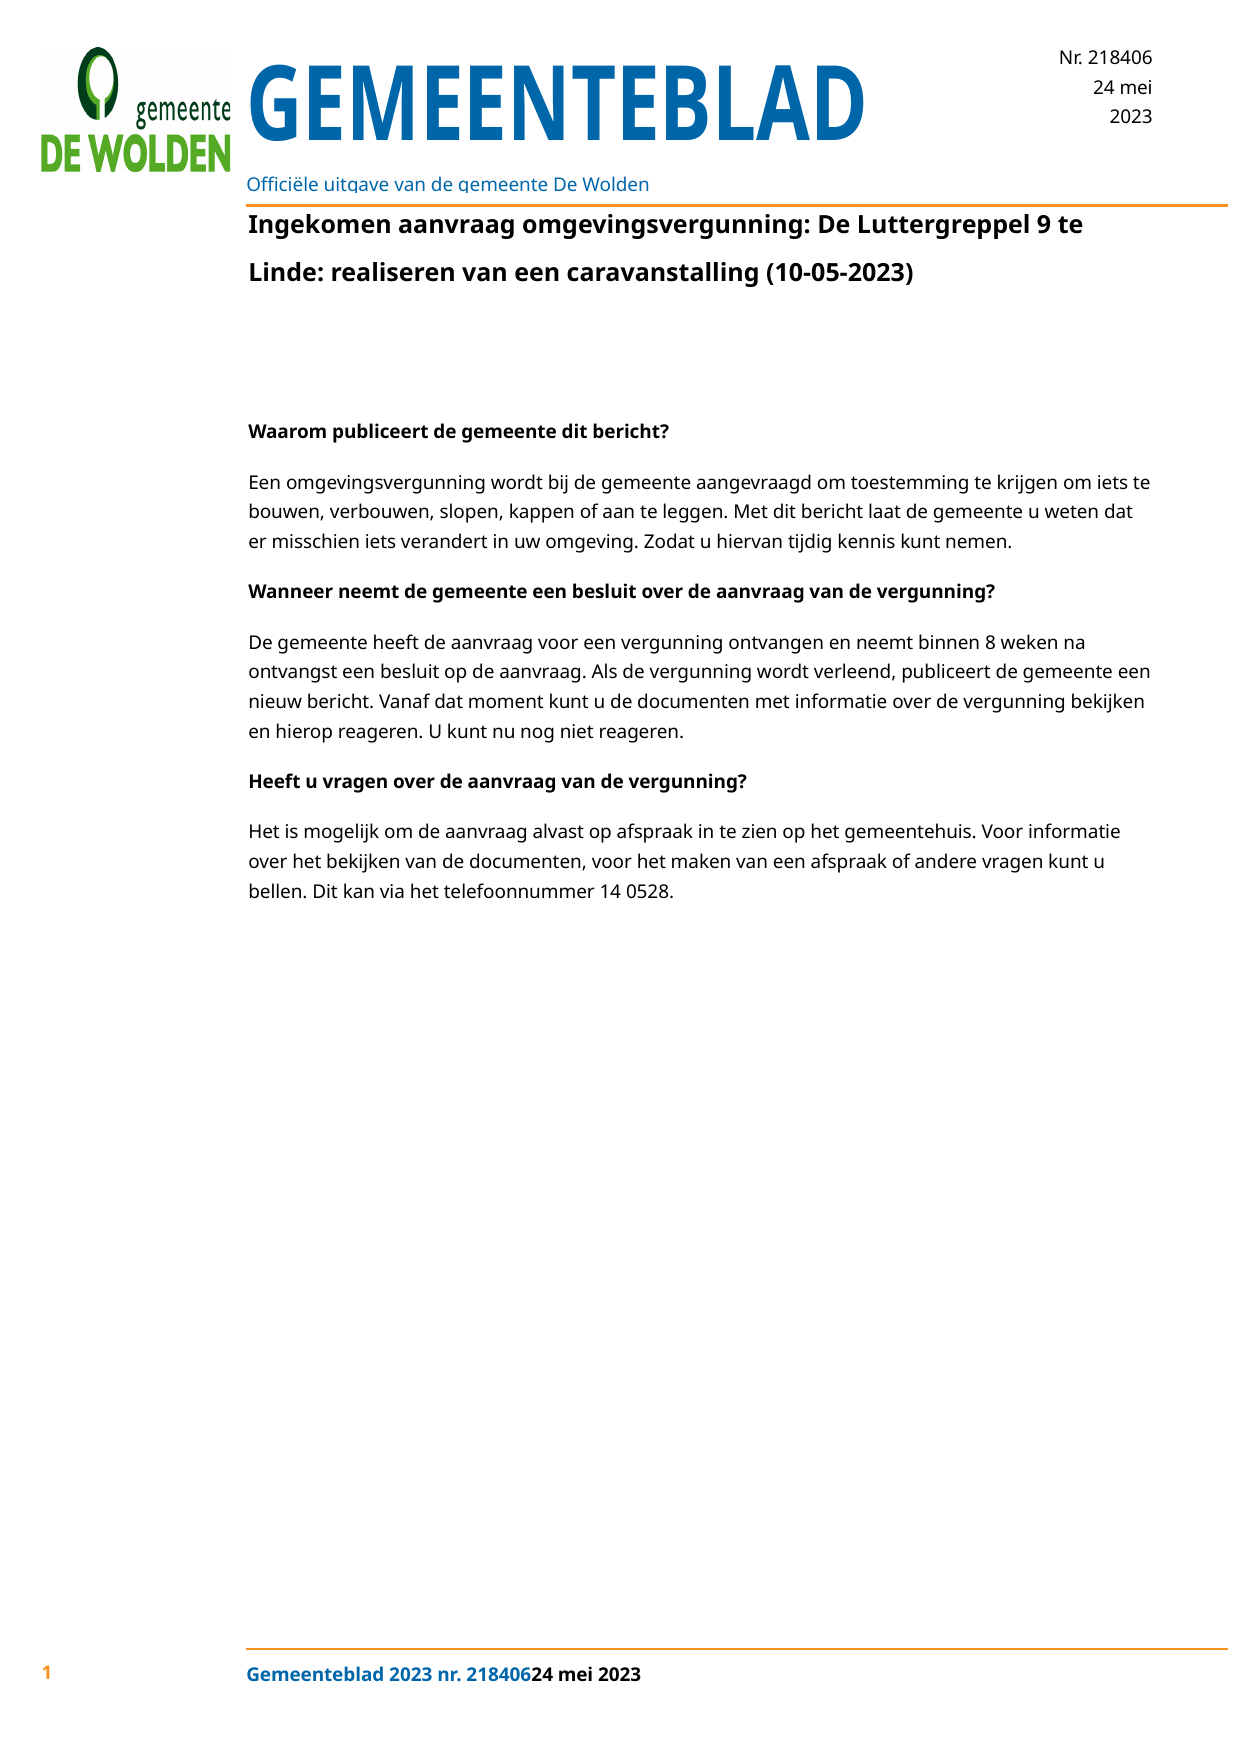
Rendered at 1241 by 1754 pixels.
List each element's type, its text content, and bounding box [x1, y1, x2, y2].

text Wanneer neemt de gemeente een besluit over de aanvraag van de vergunning? [248, 579, 1152, 604]
picture [41, 47, 231, 172]
text Ingekomen aanvraag omgevingsvergunning: De Luttergreppel 9 te Linde: realiseren van een caravanstalling (10-05-2023) [248, 207, 1152, 288]
text Waarom publiceert de gemeente dit bericht? [248, 419, 1152, 444]
text De gemeente heeft de aanvraag voor een vergunning ontvangen en neemt binnen 8 weken na ontvangst een besluit op de aanvraag. Als de vergunning wordt verleend, publiceert de gemeente een nieuw bericht. Vanaf dat moment kunt u de documenten met informatie over de vergunning bekijken en hierop reageren. U kunt nu nog niet reageren. [248, 629, 1152, 744]
text Heeft u vragen over de aanvraag van de vergunning? [248, 768, 1152, 794]
text Het is mogelijk om de aanvraag alvast op afspraak in te zien op het gemeentehuis. Voor informatie over het bekijken van de documenten, voor het maken van een afspraak of andere vragen kunt u bellen. Dit kan via het telefoonnummer 14 0528. [248, 819, 1152, 904]
text Een omgevingsvergunning wordt bij de gemeente aangevraagd om toestemming te krijgen om iets te bouwen, verbouwen, slopen, kappen of aan te leggen. Met dit bericht laat de gemeente u weten dat er misschien iets verandert in uw omgeving. Zodat u hiervan tijdig kennis kunt nemen. [248, 469, 1152, 554]
